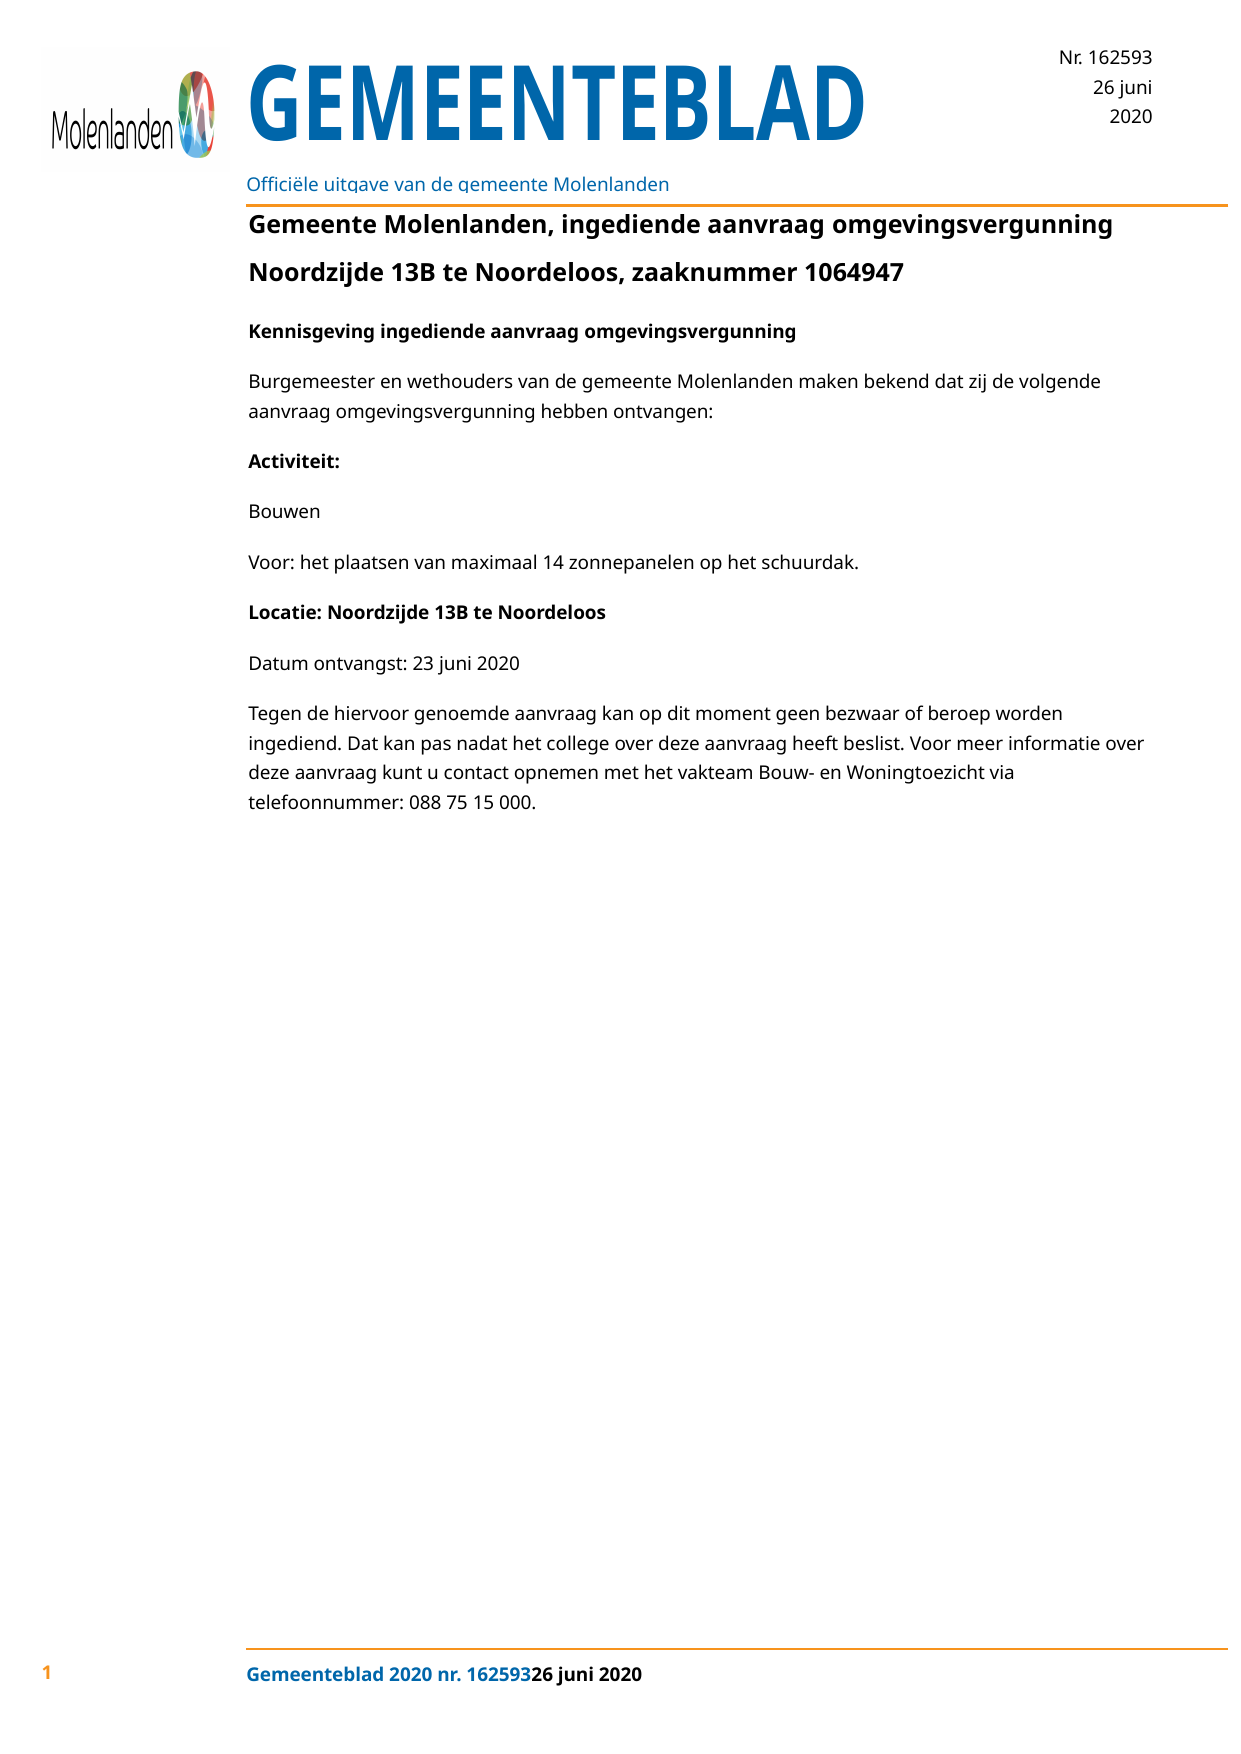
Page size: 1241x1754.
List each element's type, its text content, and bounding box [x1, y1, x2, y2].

text Kennisgeving ingediende aanvraag omgevingsvergunning [248, 318, 1152, 344]
text Voor: het plaatsen van maximaal 14 zonnepanelen op het schuurdak. [248, 549, 1152, 575]
text Activiteit: [248, 448, 1152, 474]
text Gemeente Molenlanden, ingediende aanvraag omgevingsvergunning Noordzijde 13B te Noordeloos, zaaknummer 1064947 [248, 207, 1152, 288]
text Datum ontvangst: 23 juni 2020 [248, 650, 1152, 676]
text Locatie: Noordzijde 13B te Noordeloos [248, 599, 1152, 625]
text Bouwen [248, 499, 1152, 524]
text Burgemeester en wethouders van de gemeente Molenlanden maken bekend dat zij de volgende aanvraag omgevingsvergunning hebben ontvangen: [248, 368, 1152, 424]
text Tegen de hiervoor genoemde aanvraag kan op dit moment geen bezwaar of beroep worden ingediend. Dat kan pas nadat het college over deze aanvraag heeft beslist. Voor meer informatie over deze aanvraag kunt u contact opnemen met het vakteam Bouw- en Woningtoezicht via telefoonnummer: 088 75 15 000. [248, 700, 1152, 815]
picture [41, 47, 231, 172]
